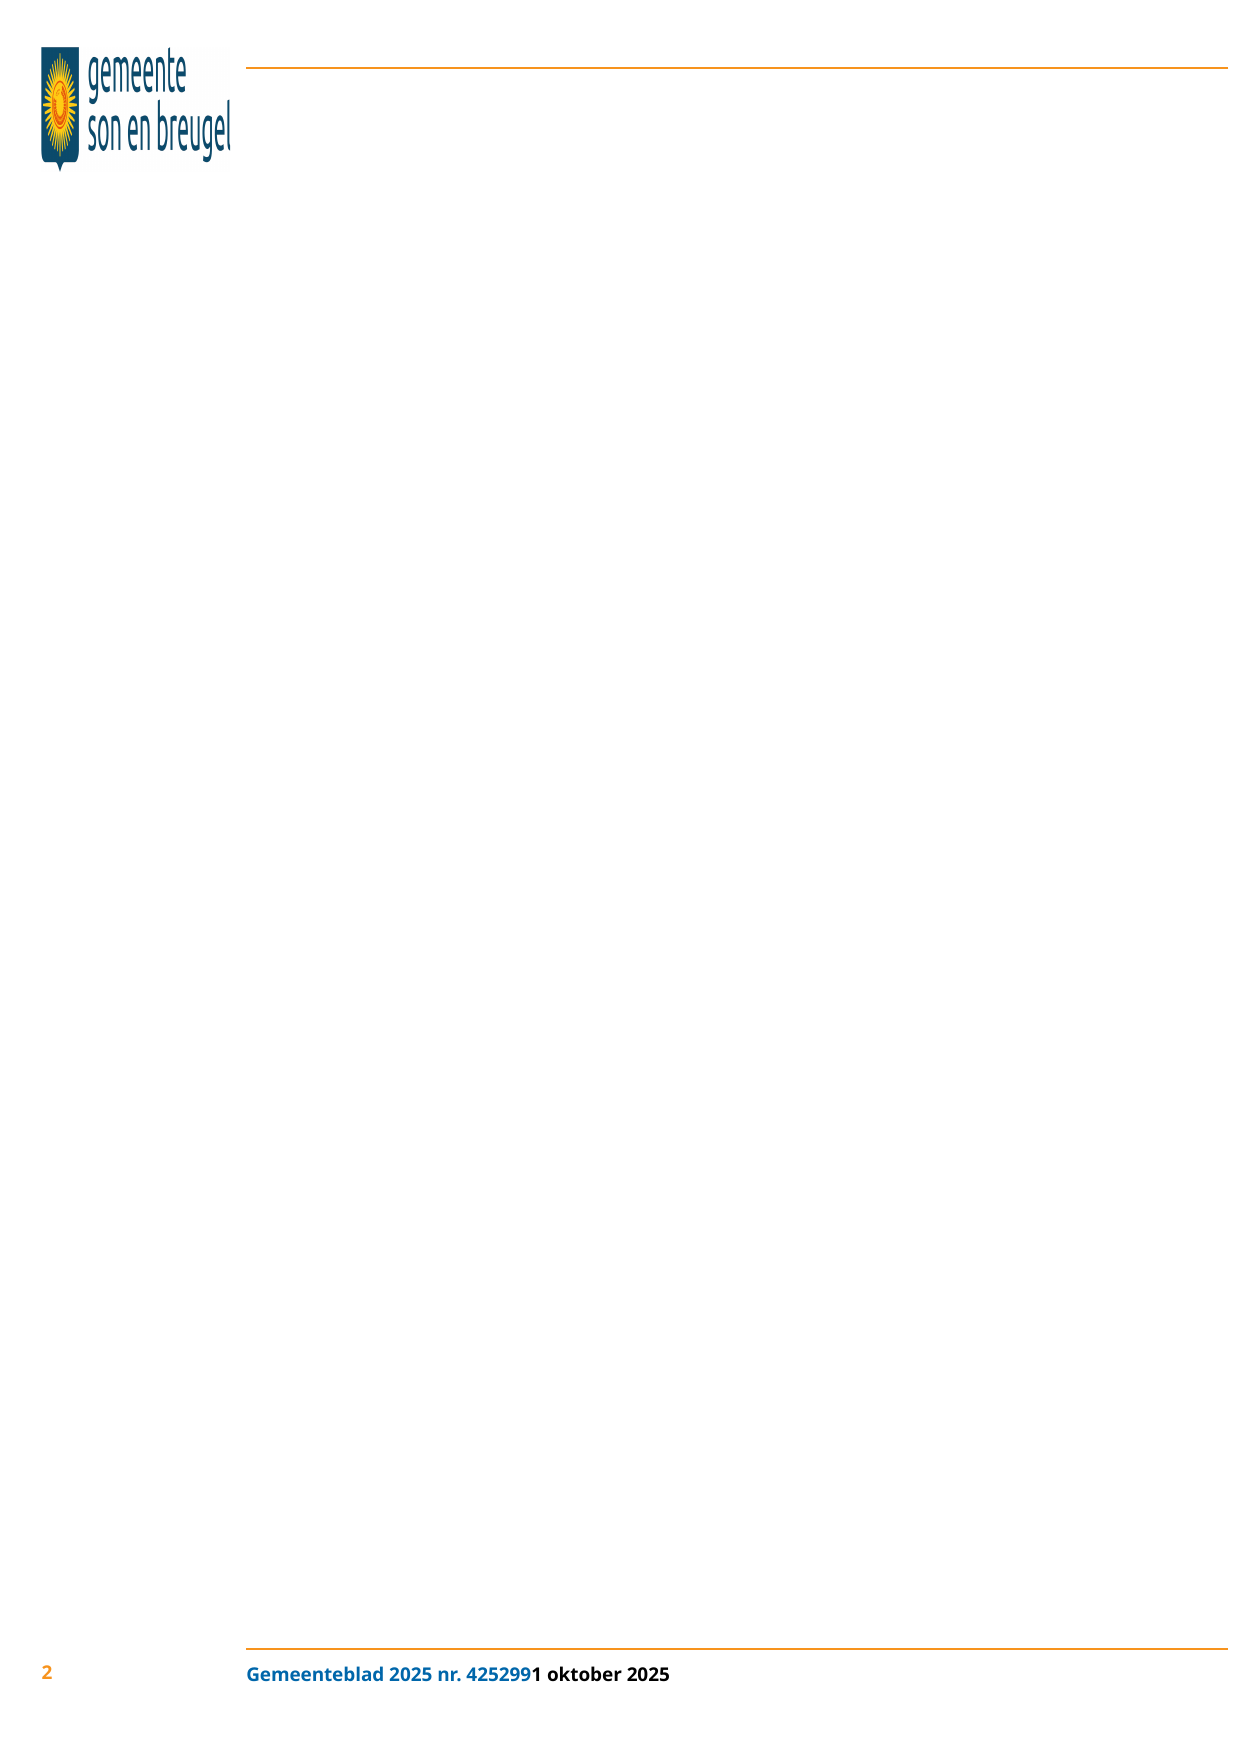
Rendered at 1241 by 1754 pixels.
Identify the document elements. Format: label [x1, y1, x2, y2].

picture [41, 47, 231, 172]
